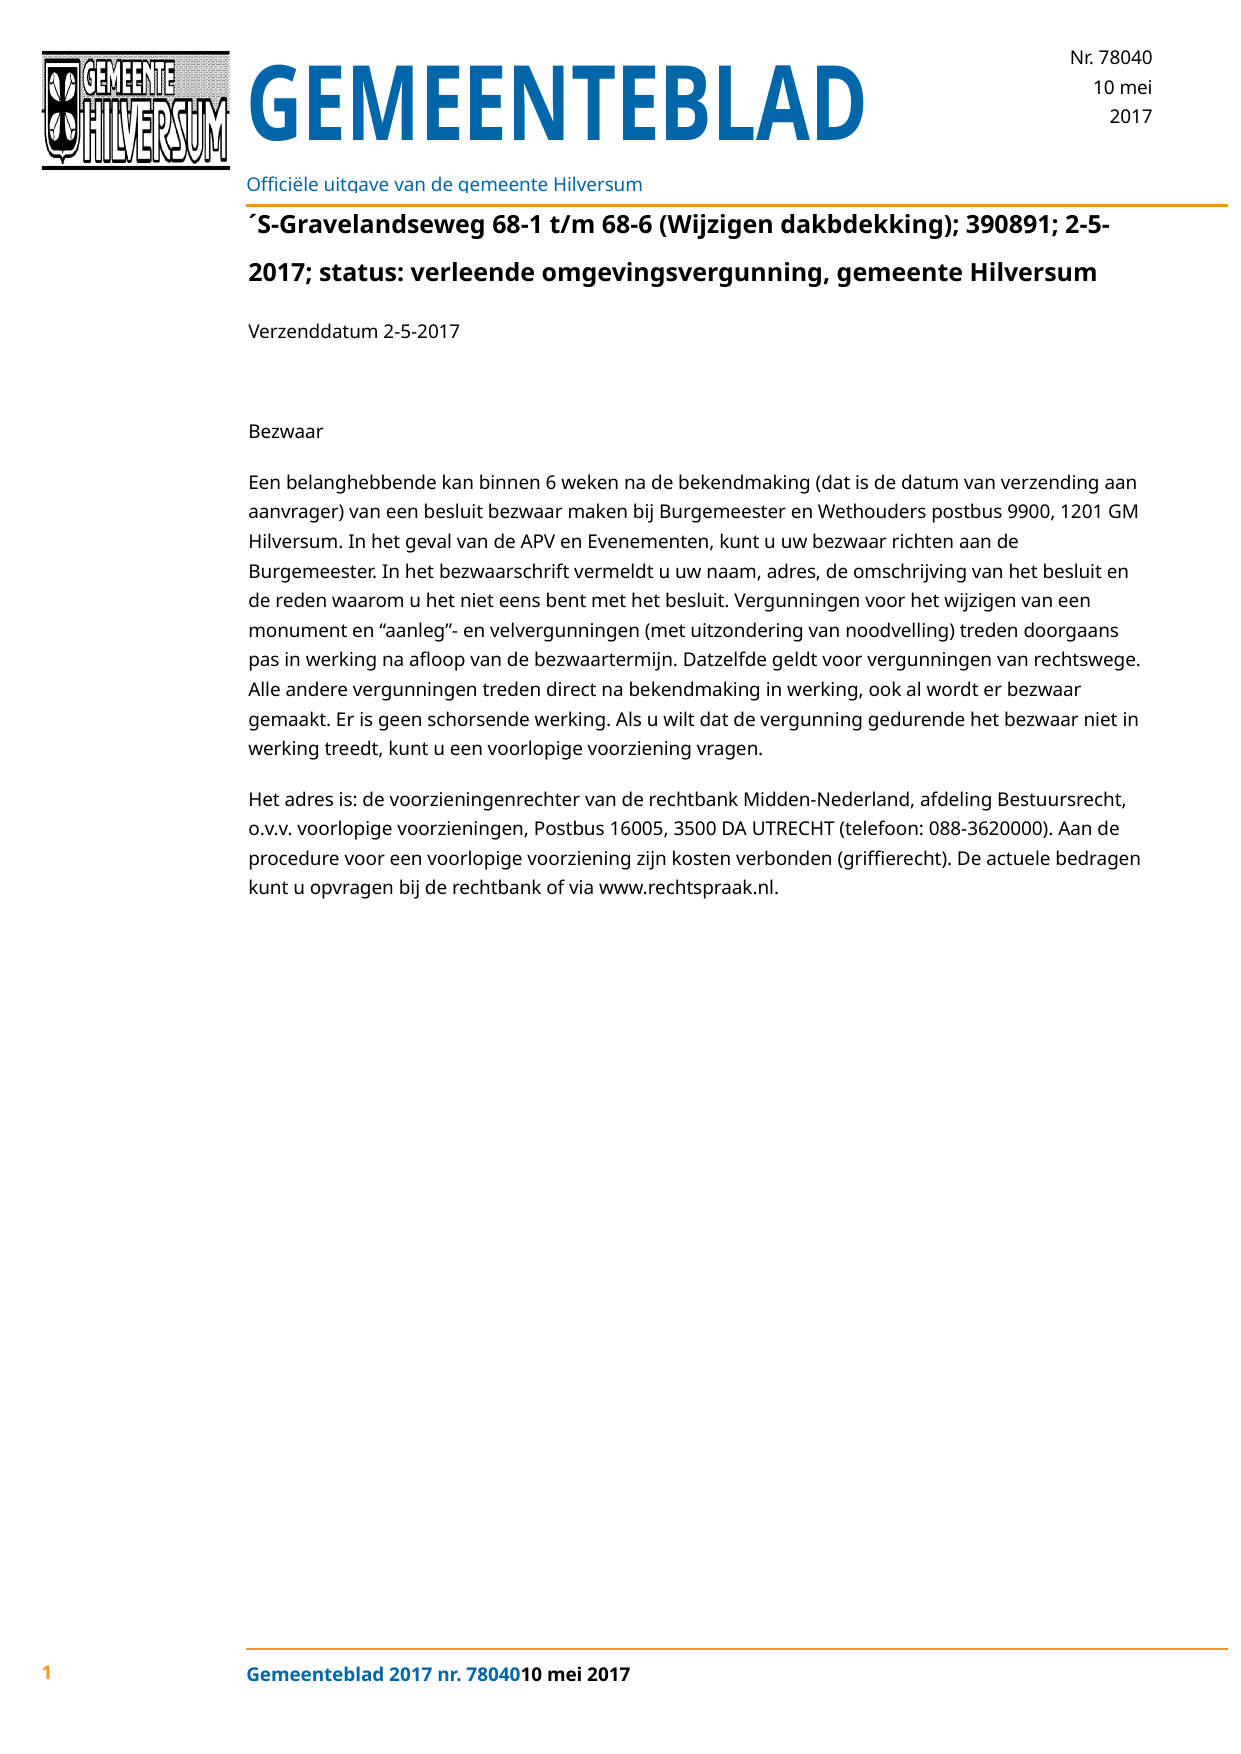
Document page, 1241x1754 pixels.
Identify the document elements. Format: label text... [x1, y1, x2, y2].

text Bezwaar [248, 419, 1152, 444]
text Het adres is: de voorzieningenrechter van de rechtbank Midden-Nederland, afdeling Bestuursrecht, o.v.v. voorlopige voorzieningen, Postbus 16005, 3500 DA UTRECHT (telefoon: 088-3620000). Aan de procedure voor een voorlopige voorziening zijn kosten verbonden (griffierecht). De actuele bedragen kunt u opvragen bij de rechtbank of via www.rechtspraak.nl. [248, 786, 1152, 900]
text Een belanghebbende kan binnen 6 weken na de bekendmaking (dat is de datum van verzending aan aanvrager) van een besluit bezwaar maken bij Burgemeester en Wethouders postbus 9900, 1201 GM Hilversum. In het geval van de APV en Evenementen, kunt u uw bezwaar richten aan de Burgemeester. In het bezwaarschrift vermeldt u uw naam, adres, de omschrijving van het besluit en de reden waarom u het niet eens bent met het besluit. Vergunningen voor het wijzigen van een monument en “aanleg”- en velvergunningen (met uitzondering van noodvelling) treden doorgaans pas in werking na afloop van de bezwaartermijn. Datzelfde geldt voor vergunningen van rechtswege. Alle andere vergunningen treden direct na bekendmaking in werking, ook al wordt er bezwaar gemaakt. Er is geen schorsende werking. Als u wilt dat de vergunning gedurende het bezwaar niet in werking treedt, kunt u een voorlopige voorziening vragen. [248, 469, 1152, 761]
text ´S-Gravelandseweg 68-1 t/m 68-6 (Wijzigen dakbdekking); 390891; 2-5-2017; status: verleende omgevingsvergunning, gemeente Hilversum [248, 207, 1152, 288]
text Verzenddatum 2-5-2017 [248, 318, 1152, 344]
picture [41, 47, 231, 172]
